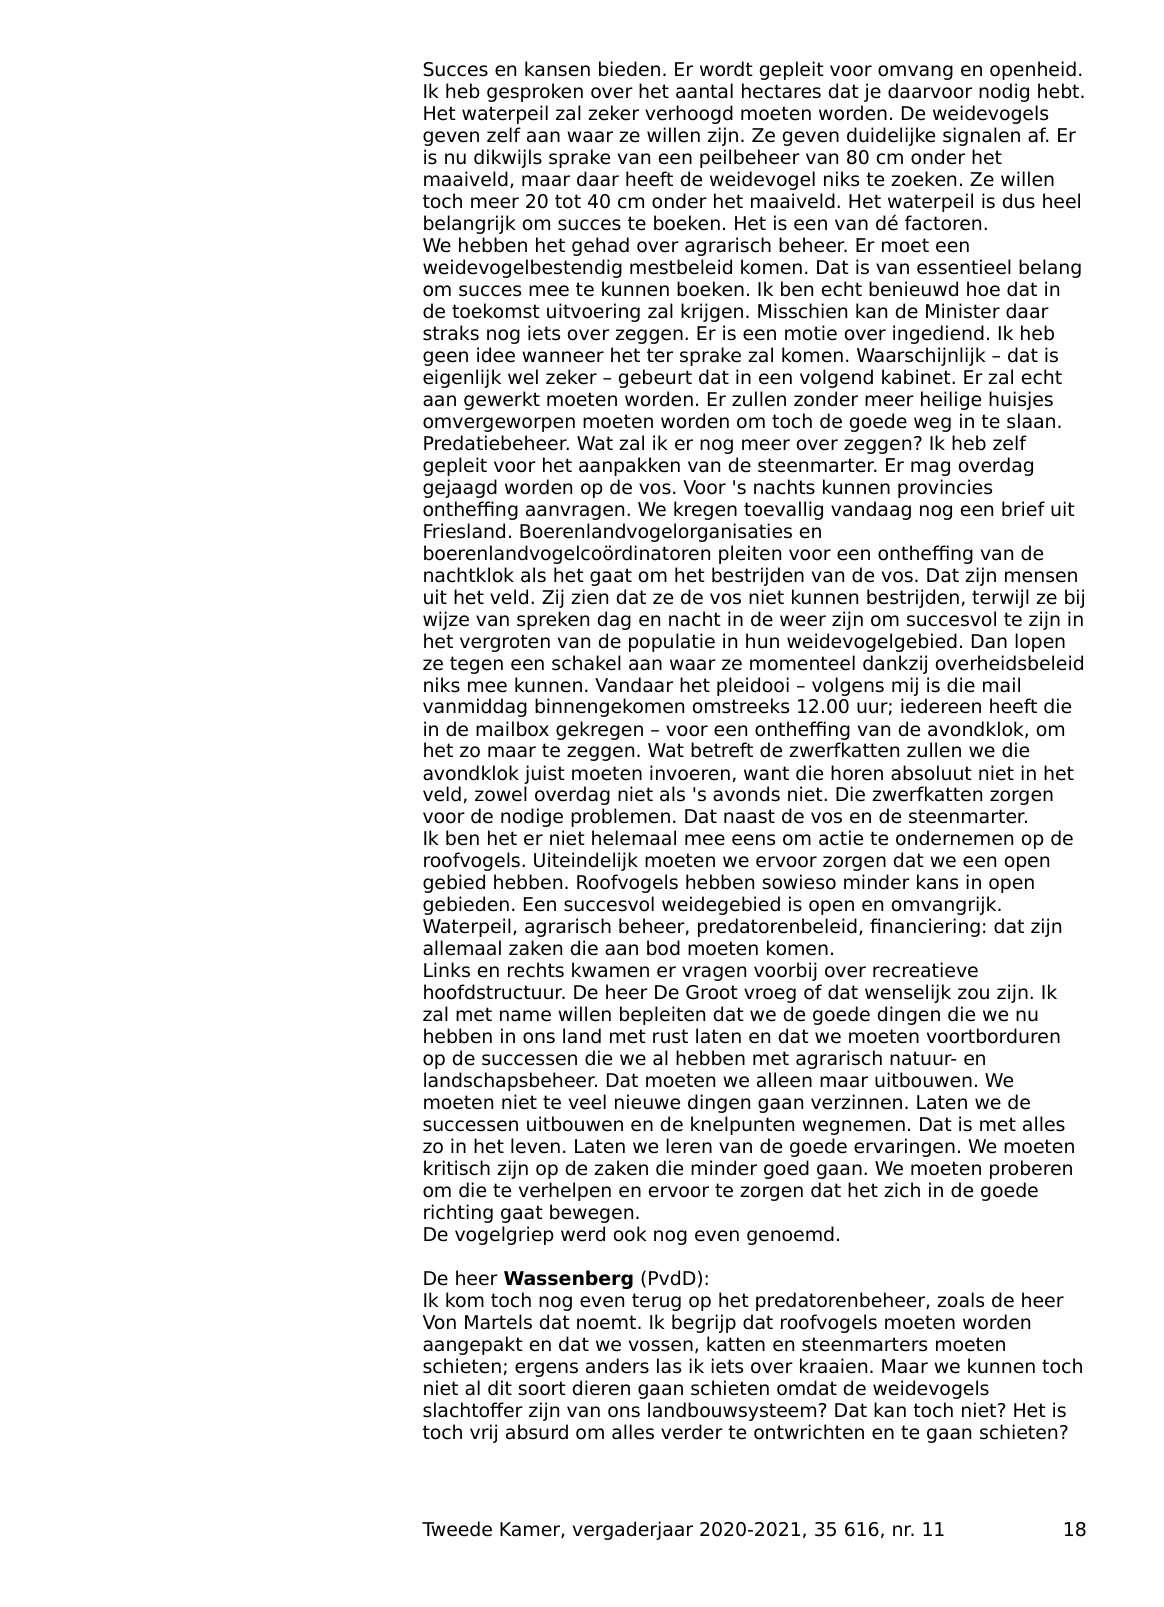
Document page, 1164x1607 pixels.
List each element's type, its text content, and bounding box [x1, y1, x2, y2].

text De vogelgriep werd ook nog even genoemd. [422, 1224, 1087, 1246]
text We hebben het gehad over agrarisch beheer. Er moet een weidevogelbestendig mestbeleid komen. Dat is van essentieel belang om succes mee te kunnen boeken. Ik ben echt benieuwd hoe dat in de toekomst uitvoering zal krijgen. Misschien kan de Minister daar straks nog iets over zeggen. Er is een motie over ingediend. Ik heb geen idee wanneer het ter sprake zal komen. Waarschijnlijk – dat is eigenlijk wel zeker – gebeurt dat in een volgend kabinet. Er zal echt aan gewerkt moeten worden. Er zullen zonder meer heilige huisjes omvergeworpen moeten worden om toch de goede weg in te slaan. [422, 235, 1087, 433]
text Succes en kansen bieden. Er wordt gepleit voor omvang en openheid. Ik heb gesproken over het aantal hectares dat je daarvoor nodig hebt. Het waterpeil zal zeker verhoogd moeten worden. De weidevogels geven zelf aan waar ze willen zijn. Ze geven duidelijke signalen af. Er is nu dikwijls sprake van een peilbeheer van 80 cm onder het maaiveld, maar daar heeft de weidevogel niks te zoeken. Ze willen toch meer 20 tot 40 cm onder het maaiveld. Het waterpeil is dus heel belangrijk om succes te boeken. Het is een van dé factoren. [422, 59, 1087, 235]
text Ik ben het er niet helemaal mee eens om actie te ondernemen op de roofvogels. Uiteindelijk moeten we ervoor zorgen dat we een open gebied hebben. Roofvogels hebben sowieso minder kans in open gebieden. Een succesvol weidegebied is open en omvangrijk. Waterpeil, agrarisch beheer, predatorenbeleid, financiering: dat zijn allemaal zaken die aan bod moeten komen. [422, 828, 1087, 960]
text Links en rechts kwamen er vragen voorbij over recreatieve hoofdstructuur. De heer De Groot vroeg of dat wenselijk zou zijn. Ik zal met name willen bepleiten dat we de goede dingen die we nu hebben in ons land met rust laten en dat we moeten voortborduren op de successen die we al hebben met agrarisch natuur- en landschapsbeheer. Dat moeten we alleen maar uitbouwen. We moeten niet te veel nieuwe dingen gaan verzinnen. Laten we de successen uitbouwen en de knelpunten wegnemen. Dat is met alles zo in het leven. Laten we leren van de goede ervaringen. We moeten kritisch zijn op de zaken die minder goed gaan. We moeten proberen om die te verhelpen en ervoor te zorgen dat het zich in de goede richting gaat bewegen. [422, 960, 1087, 1224]
text De heer Wassenberg (PvdD): [422, 1268, 1087, 1290]
text Ik kom toch nog even terug op het predatorenbeheer, zoals de heer Von Martels dat noemt. Ik begrijp dat roofvogels moeten worden aangepakt en dat we vossen, katten en steenmarters moeten schieten; ergens anders las ik iets over kraaien. Maar we kunnen toch niet al dit soort dieren gaan schieten omdat de weidevogels slachtoffer zijn van ons landbouwsysteem? Dat kan toch niet? Het is toch vrij absurd om alles verder te ontwrichten en te gaan schieten? [422, 1290, 1087, 1444]
text Predatiebeheer. Wat zal ik er nog meer over zeggen? Ik heb zelf gepleit voor het aanpakken van de steenmarter. Er mag overdag gejaagd worden op de vos. Voor 's nachts kunnen provincies ontheffing aanvragen. We kregen toevallig vandaag nog een brief uit Friesland. Boerenlandvogelorganisaties en boerenlandvogelcoördinatoren pleiten voor een ontheffing van de nachtklok als het gaat om het bestrijden van de vos. Dat zijn mensen uit het veld. Zij zien dat ze de vos niet kunnen bestrijden, terwijl ze bij wijze van spreken dag en nacht in de weer zijn om succesvol te zijn in het vergroten van de populatie in hun weidevogelgebied. Dan lopen ze tegen een schakel aan waar ze momenteel dankzij overheidsbeleid niks mee kunnen. Vandaar het pleidooi – volgens mij is die mail vanmiddag binnengekomen omstreeks 12.00 uur; iedereen heeft die in de mailbox gekregen – voor een ontheffing van de avondklok, om het zo maar te zeggen. Wat betreft de zwerfkatten zullen we die avondklok juist moeten invoeren, want die horen absoluut niet in het veld, zowel overdag niet als 's avonds niet. Die zwerfkatten zorgen voor de nodige problemen. Dat naast de vos en de steenmarter. [422, 433, 1087, 828]
